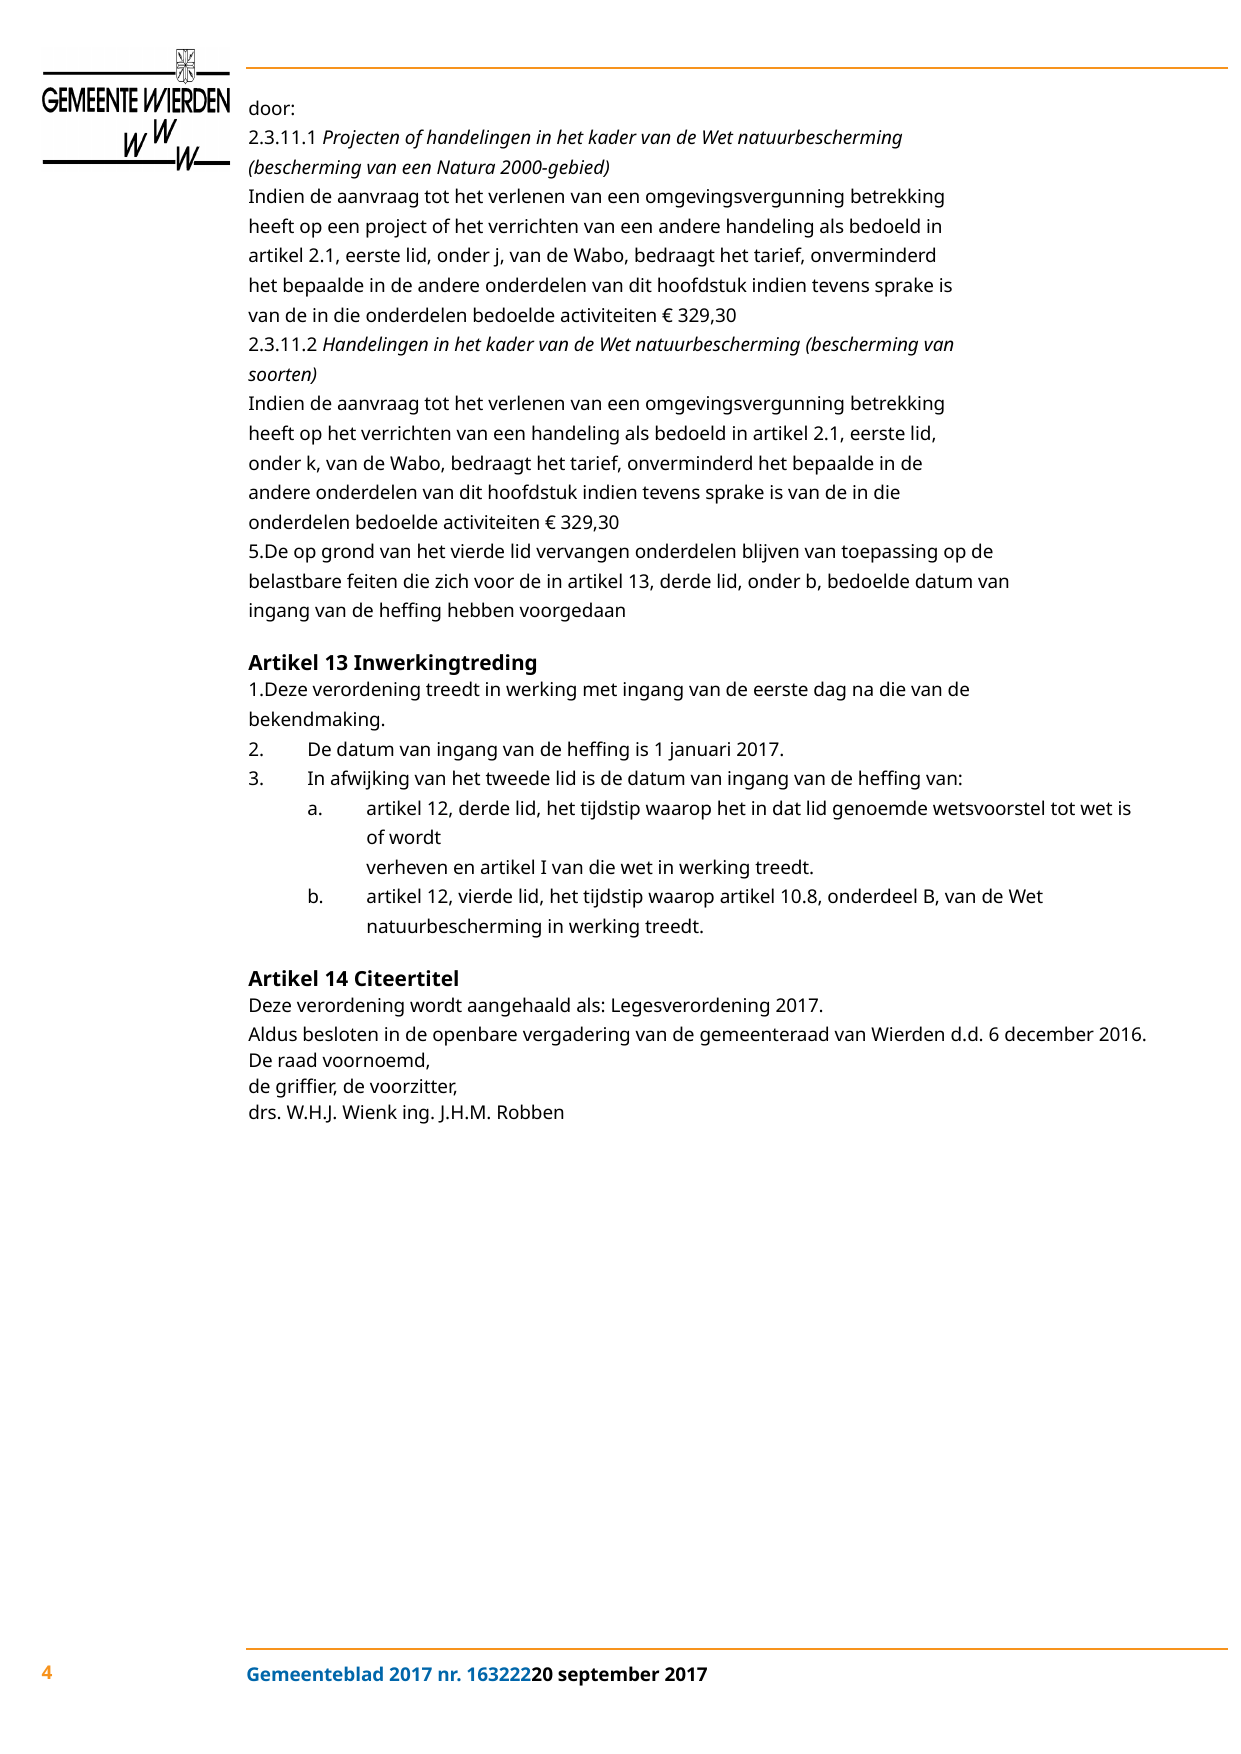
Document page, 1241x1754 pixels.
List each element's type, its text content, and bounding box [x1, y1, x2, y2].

text drs. W.H.J. Wienk ing. J.H.M. Robben [248, 1099, 1152, 1124]
text belastbare feiten die zich voor de in artikel 13, derde lid, onder b, bedoelde datum van [248, 568, 1152, 594]
text Artikel 13 Inwerkingtreding [248, 648, 1152, 677]
text Indien de aanvraag tot het verlenen van een omgevingsvergunning betrekking [248, 183, 1152, 209]
text De raad voornoemd, [248, 1047, 1152, 1073]
list De datum van ingang van de heffing is 1 januari 2017. [248, 736, 1152, 761]
text 1.Deze verordening treedt in werking met ingang van de eerste dag na die van de [248, 677, 1152, 702]
list artikel 12, derde lid, het tijdstip waarop het in dat lid genoemde wetsvoorstel tot wet is of wordt [307, 795, 1152, 850]
list In afwijking van het tweede lid is de datum van ingang van de heffing van: [248, 765, 1152, 791]
text soorten) [248, 361, 1152, 387]
text Deze verordening wordt aangehaald als: Legesverordening 2017. [248, 992, 1152, 1018]
text door: [248, 95, 1152, 121]
picture [41, 47, 231, 172]
text Artikel 14 Citeertitel [248, 964, 1152, 992]
text andere onderdelen van dit hoofdstuk indien tevens sprake is van de in die [248, 479, 1152, 505]
list natuurbescherming in werking treedt. [307, 913, 1152, 939]
text 5.De op grond van het vierde lid vervangen onderdelen blijven van toepassing op de [248, 538, 1152, 564]
text Aldus besloten in de openbare vergadering van de gemeenteraad van Wierden d.d. 6 december 2016. [248, 1022, 1152, 1047]
text heeft op een project of het verrichten van een andere handeling als bedoeld in [248, 213, 1152, 239]
text de griffier, de voorzitter, [248, 1073, 1152, 1099]
text artikel 2.1, eerste lid, onder j, van de Wabo, bedraagt het tarief, onverminderd [248, 243, 1152, 268]
text het bepaalde in de andere onderdelen van dit hoofdstuk indien tevens sprake is [248, 272, 1152, 298]
text ingang van de heffing hebben voorgedaan [248, 598, 1152, 623]
list artikel 12, vierde lid, het tijdstip waarop artikel 10.8, onderdeel B, van de Wet [307, 884, 1152, 909]
text onderdelen bedoelde activiteiten € 329,30 [248, 509, 1152, 535]
text Indien de aanvraag tot het verlenen van een omgevingsvergunning betrekking [248, 391, 1152, 416]
text van de in die onderdelen bedoelde activiteiten € 329,30 [248, 302, 1152, 328]
text heeft op het verrichten van een handeling als bedoeld in artikel 2.1, eerste lid, [248, 420, 1152, 446]
text 2.3.11.2 Handelingen in het kader van de Wet natuurbescherming (bescherming van [248, 331, 1152, 357]
text bekendmaking. [248, 706, 1152, 732]
text onder k, van de Wabo, bedraagt het tarief, onverminderd het bepaalde in de [248, 450, 1152, 476]
list verheven en artikel I van die wet in werking treedt. [307, 854, 1152, 880]
text 2.3.11.1 Projecten of handelingen in het kader van de Wet natuurbescherming [248, 124, 1152, 150]
text (bescherming van een Natura 2000-gebied) [248, 154, 1152, 180]
